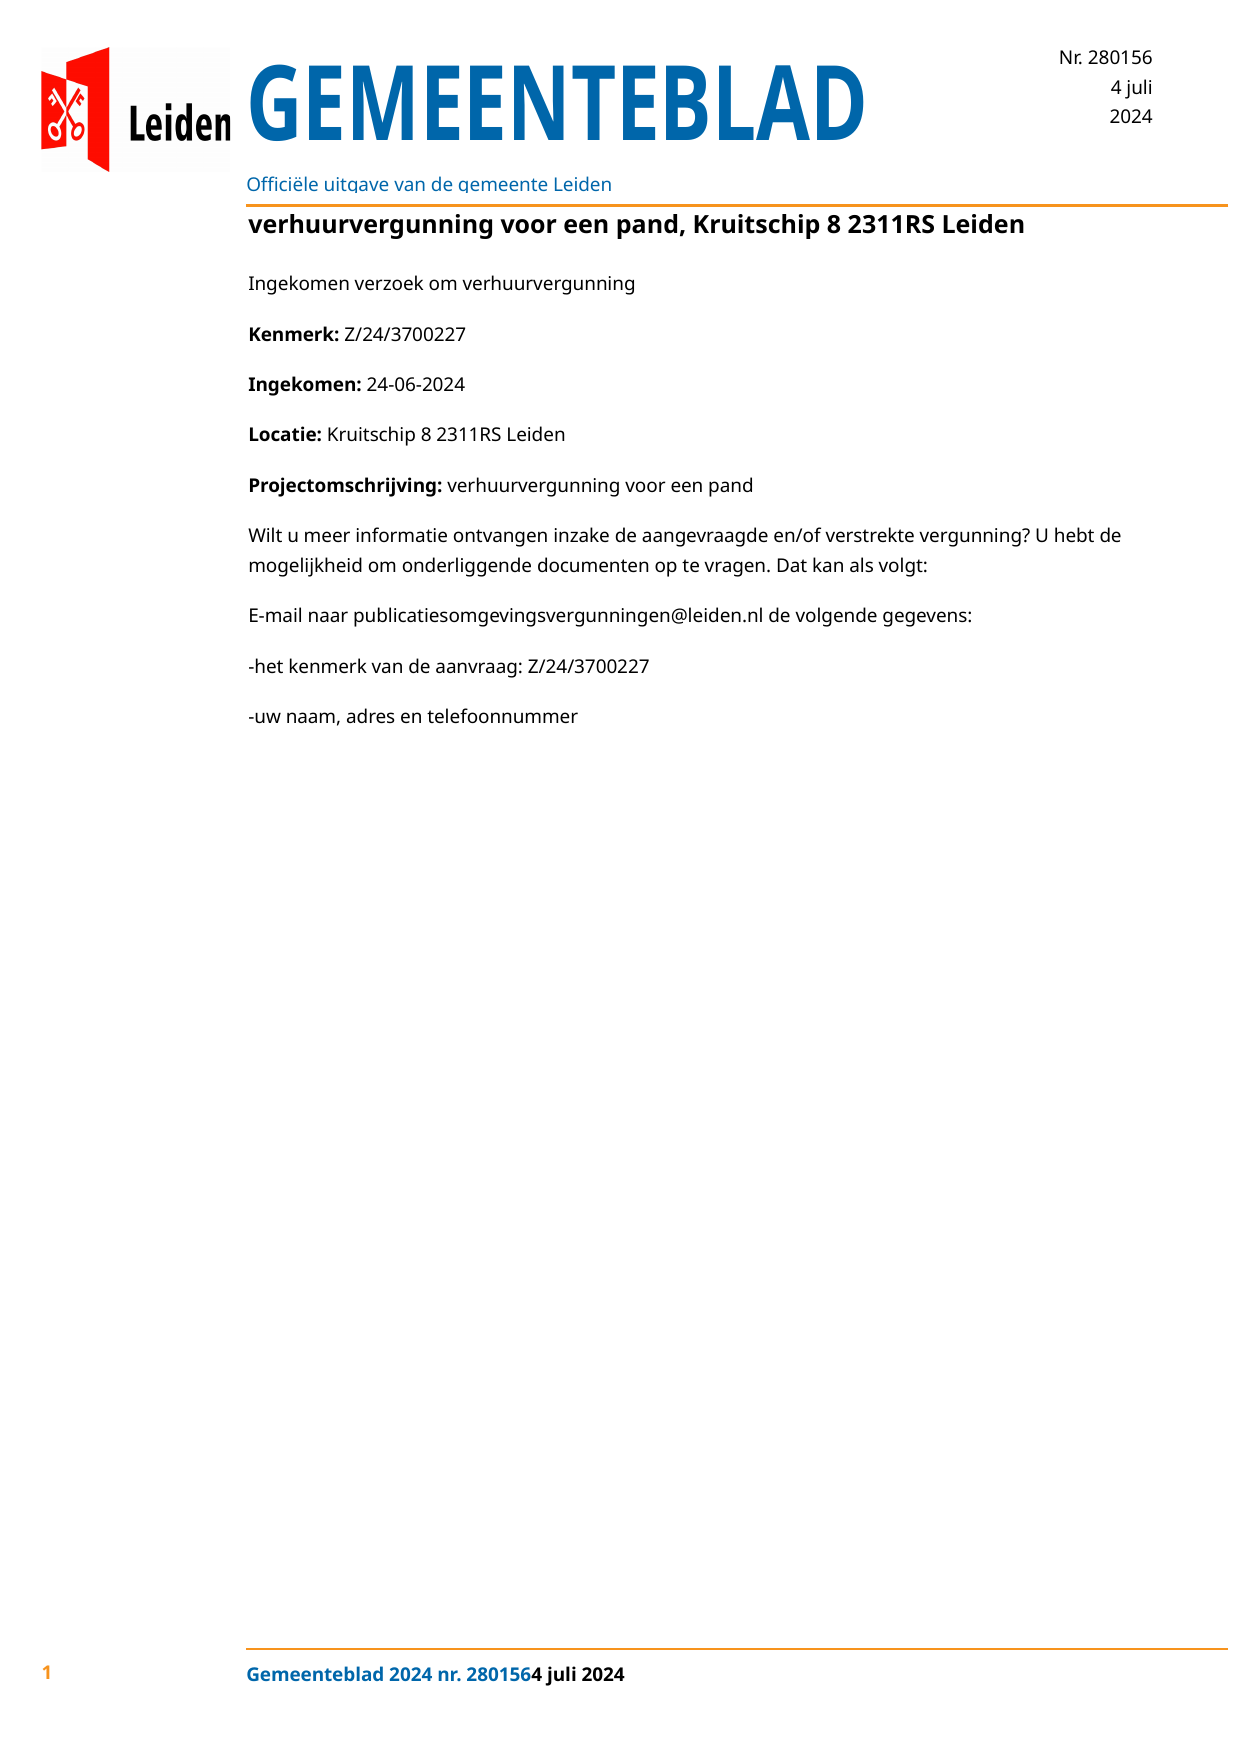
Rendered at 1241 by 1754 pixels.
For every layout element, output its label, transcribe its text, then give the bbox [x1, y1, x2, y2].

text Wilt u meer informatie ontvangen inzake de aangevraagde en/of verstrekte vergunning? U hebt de mogelijkheid om onderliggende documenten op te vragen. Dat kan als volgt: [248, 522, 1152, 578]
text Locatie: Kruitschip 8 2311RS Leiden [248, 422, 1152, 447]
text verhuurvergunning voor een pand, Kruitschip 8 2311RS Leiden [248, 207, 1152, 241]
picture [41, 47, 231, 172]
text Ingekomen verzoek om verhuurvergunning [248, 270, 1152, 296]
text -het kenmerk van de aanvraag: Z/24/3700227 [248, 653, 1152, 678]
text Projectomschrijving: verhuurvergunning voor een pand [248, 472, 1152, 498]
text Ingekomen: 24-06-2024 [248, 371, 1152, 397]
text E-mail naar publicatiesomgevingsvergunningen@leiden.nl de volgende gegevens: [248, 602, 1152, 628]
text -uw naam, adres en telefoonnummer [248, 703, 1152, 729]
text Kenmerk: Z/24/3700227 [248, 321, 1152, 346]
